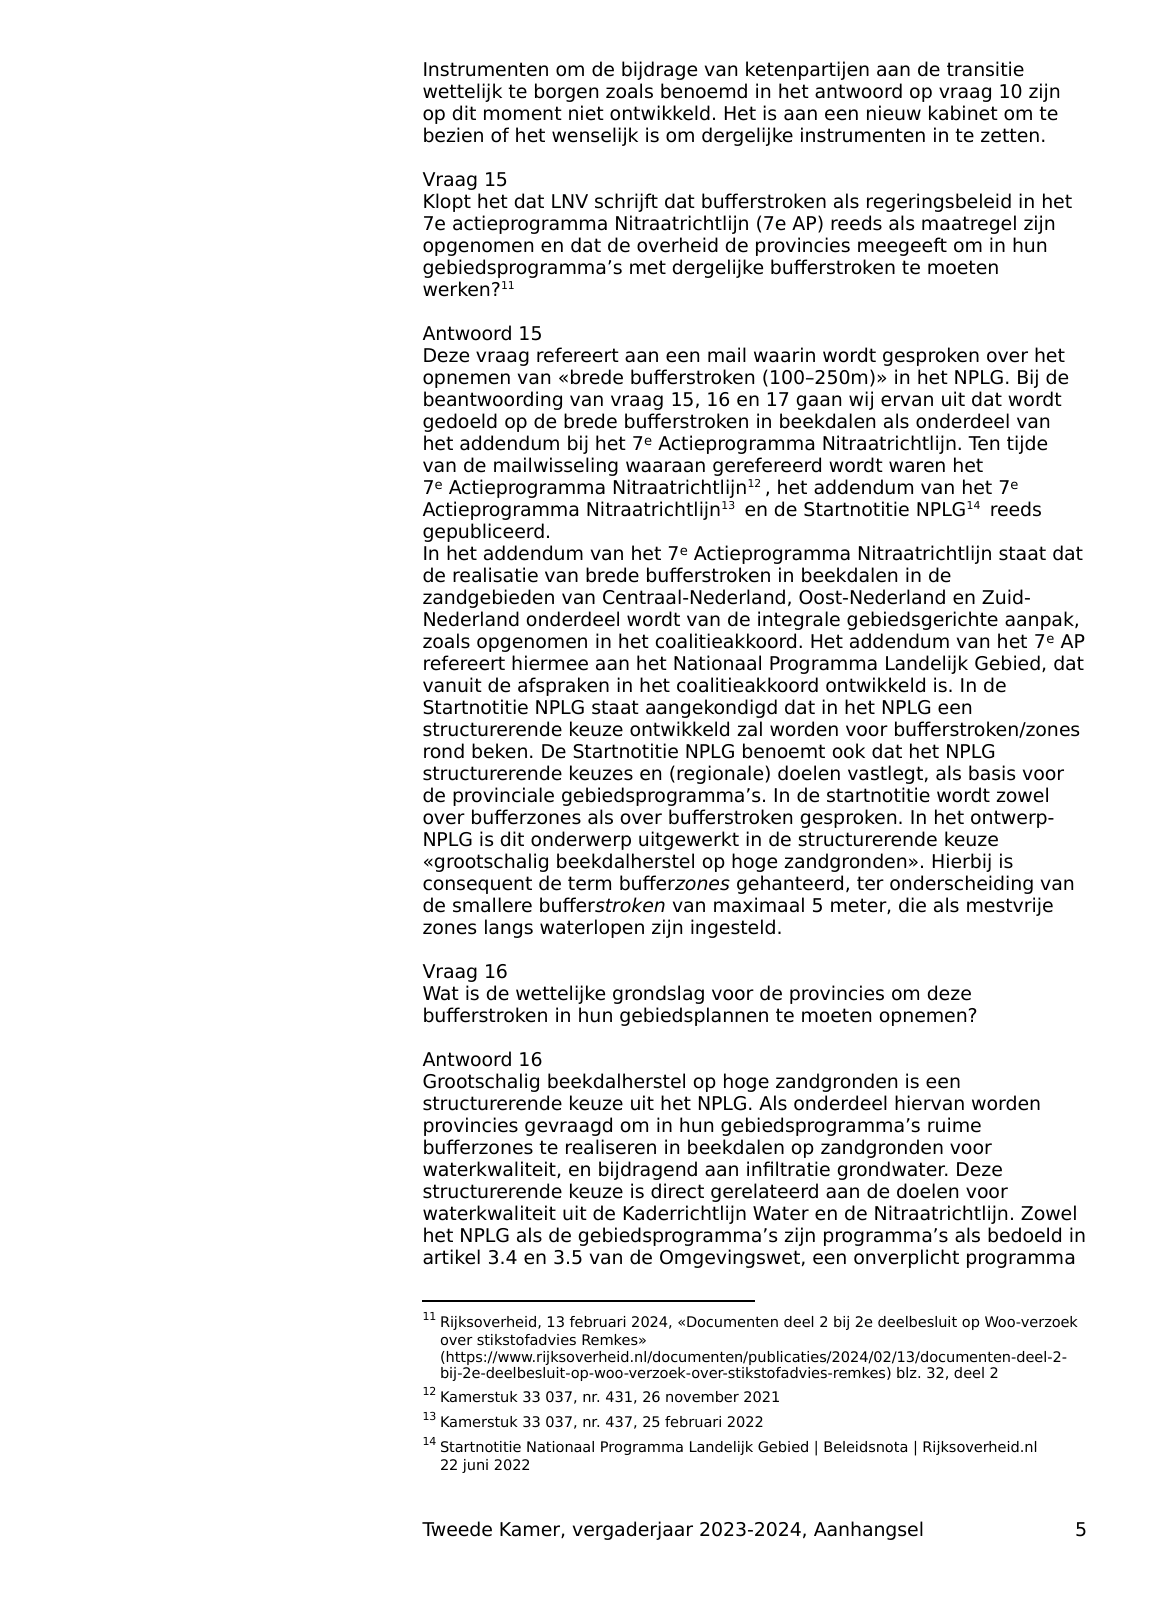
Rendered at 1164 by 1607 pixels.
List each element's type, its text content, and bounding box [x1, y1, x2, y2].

text Antwoord 15 [422, 323, 1087, 345]
text Klopt het dat LNV schrijft dat bufferstroken als regeringsbeleid in het 7e actieprogramma Nitraatrichtlijn (7e AP) reeds als maatregel zijn opgenomen en dat de overheid de provincies meegeeft om in hun gebiedsprogramma’s met dergelijke bufferstroken te moeten werken? [422, 191, 1087, 301]
text Vraag 16 [422, 961, 1087, 983]
text Deze vraag refereert aan een mail waarin wordt gesproken over het opnemen van «brede bufferstroken (100–250m)» in het NPLG. Bij de beantwoording van vraag 15, 16 en 17 gaan wij ervan uit dat wordt gedoeld op de brede bufferstroken in beekdalen als onderdeel van het addendum bij het 7e Actieprogramma Nitraatrichtlijn. Ten tijde van de mailwisseling waaraan gerefereerd wordt waren het 7e Actieprogramma Nitraatrichtlijn, het addendum van het 7e Actieprogramma Nitraatrichtlijn en de Startnotitie NPLG reeds gepubliceerd. [422, 345, 1087, 543]
text Rijksoverheid, 13 februari 2024, «Documenten deel 2 bij 2e deelbesluit op Woo-verzoek over stikstofadvies Remkes» (https://www.rijksoverheid.nl/documenten/publicaties/2024/02/13/documenten-deel-2-bij-2e-deelbesluit-op-woo-verzoek-over-stikstofadvies-remkes) blz. 32, deel 2 [422, 1310, 1087, 1382]
text Instrumenten om de bijdrage van ketenpartijen aan de transitie wettelijk te borgen zoals benoemd in het antwoord op vraag 10 zijn op dit moment niet ontwikkeld. Het is aan een nieuw kabinet om te bezien of het wenselijk is om dergelijke instrumenten in te zetten. [422, 59, 1087, 147]
text Kamerstuk 33 037, nr. 431, 26 november 2021 [422, 1385, 1087, 1407]
text Vraag 15 [422, 169, 1087, 191]
text Wat is de wettelijke grondslag voor de provincies om deze bufferstroken in hun gebiedsplannen te moeten opnemen? [422, 983, 1087, 1027]
text In het addendum van het 7e Actieprogramma Nitraatrichtlijn staat dat de realisatie van brede bufferstroken in beekdalen in de zandgebieden van Centraal-Nederland, Oost-Nederland en Zuid-Nederland onderdeel wordt van de integrale gebiedsgerichte aanpak, zoals opgenomen in het coalitieakkoord. Het addendum van het 7e AP refereert hiermee aan het Nationaal Programma Landelijk Gebied, dat vanuit de afspraken in het coalitieakkoord ontwikkeld is. In de Startnotitie NPLG staat aangekondigd dat in het NPLG een structurerende keuze ontwikkeld zal worden voor bufferstroken/zones rond beken. De Startnotitie NPLG benoemt ook dat het NPLG structurerende keuzes en (regionale) doelen vastlegt, als basis voor de provinciale gebiedsprogramma’s. In de startnotitie wordt zowel over bufferzones als over bufferstroken gesproken. In het ontwerp-NPLG is dit onderwerp uitgewerkt in de structurerende keuze «grootschalig beekdalherstel op hoge zandgronden». Hierbij is consequent de term bufferzones gehanteerd, ter onderscheiding van de smallere bufferstroken van maximaal 5 meter, die als mestvrije zones langs waterlopen zijn ingesteld. [422, 543, 1087, 939]
text Kamerstuk 33 037, nr. 437, 25 februari 2022 [422, 1410, 1087, 1432]
text Startnotitie Nationaal Programma Landelijk Gebied | Beleidsnota | Rijksoverheid.nl 22 juni 2022 [422, 1435, 1087, 1474]
text Grootschalig beekdalherstel op hoge zandgronden is een structurerende keuze uit het NPLG. Als onderdeel hiervan worden provincies gevraagd om in hun gebiedsprogramma’s ruime bufferzones te realiseren in beekdalen op zandgronden voor waterkwaliteit, en bijdragend aan infiltratie grondwater. Deze structurerende keuze is direct gerelateerd aan de doelen voor waterkwaliteit uit de Kaderrichtlijn Water en de Nitraatrichtlijn. Zowel het NPLG als de gebiedsprogramma’s zijn programma’s als bedoeld in artikel 3.4 en 3.5 van de Omgevingswet, een onverplicht programma [422, 1071, 1087, 1269]
text Antwoord 16 [422, 1049, 1087, 1071]
